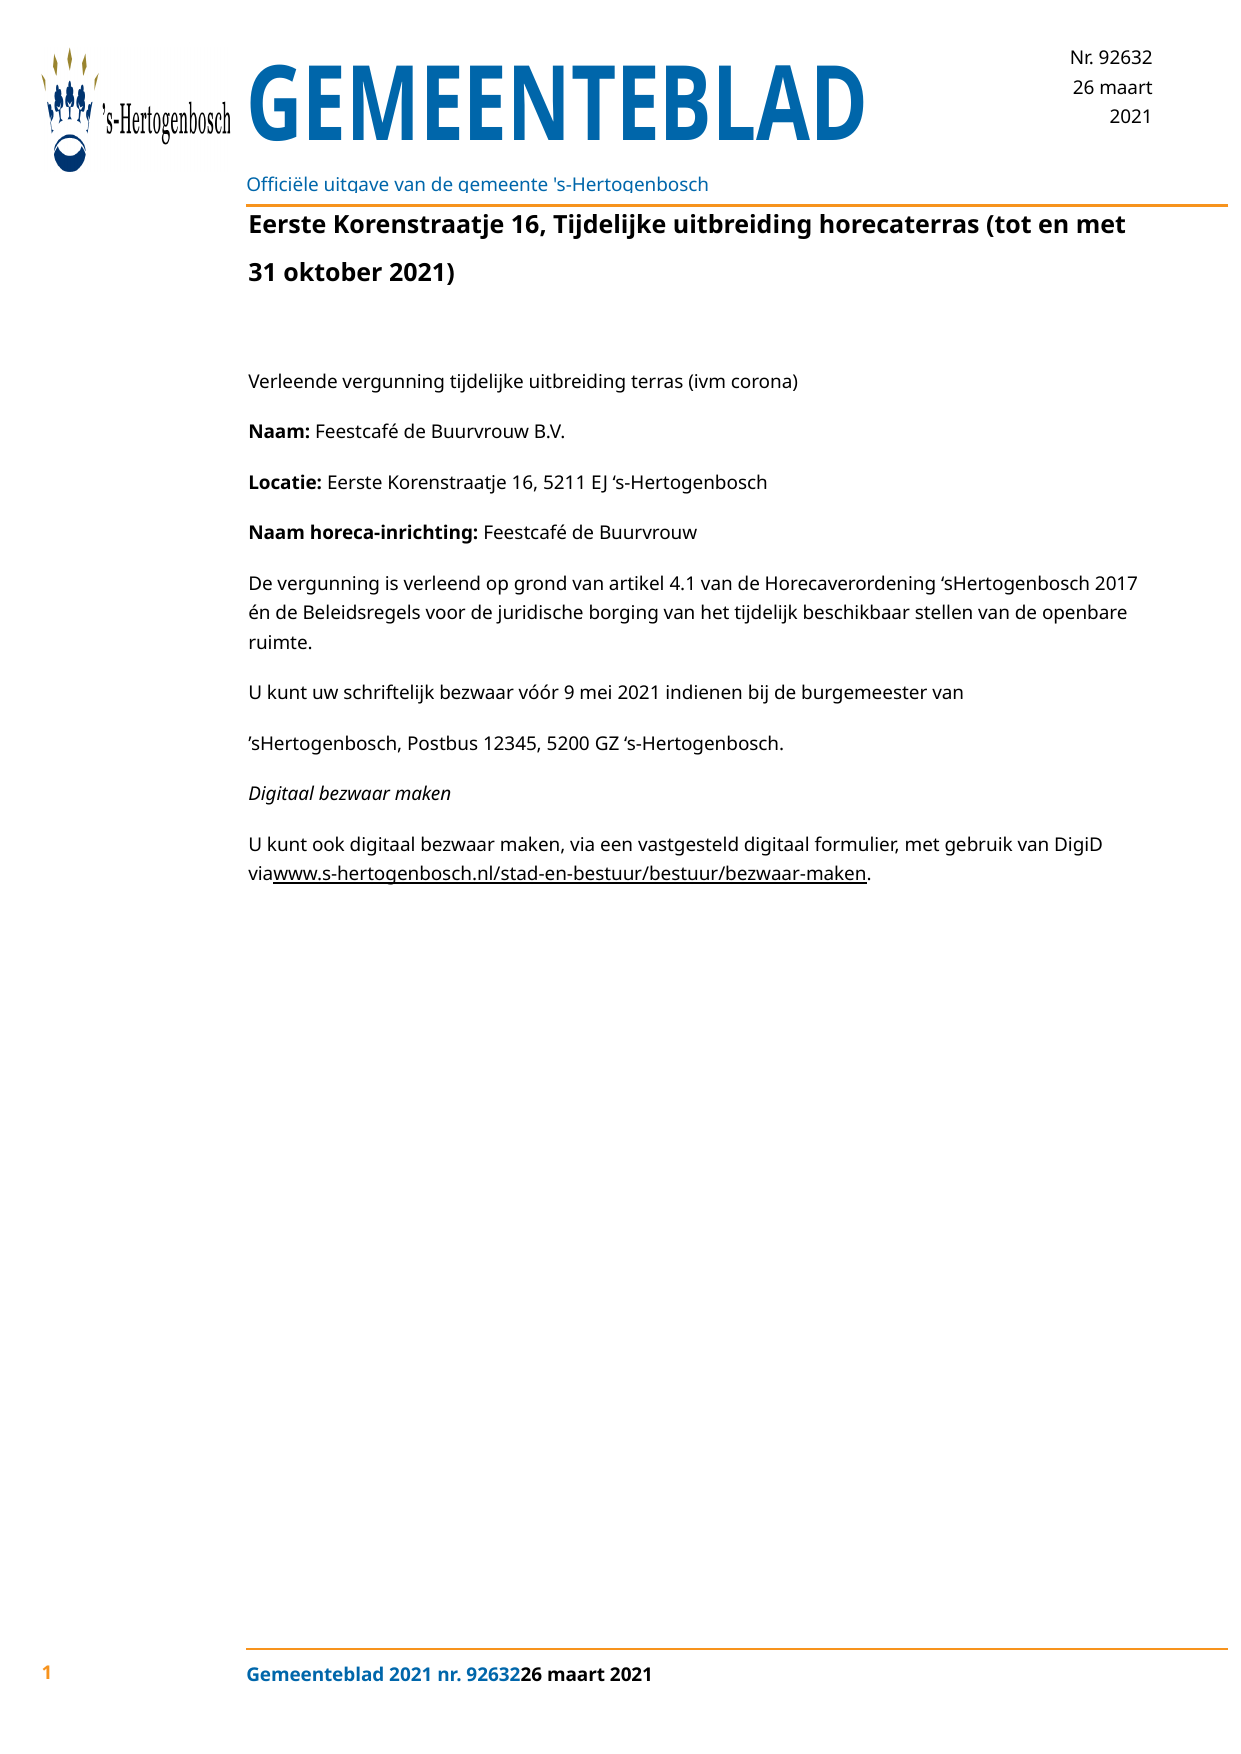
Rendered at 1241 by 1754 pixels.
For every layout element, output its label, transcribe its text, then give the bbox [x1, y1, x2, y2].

text U kunt ook digitaal bezwaar maken, via een vastgesteld digitaal formulier, met gebruik van DigiD viawww.s-hertogenbosch.nl/stad-en-bestuur/bestuur/bezwaar-maken. [248, 831, 1152, 886]
picture [41, 47, 231, 172]
text Verleende vergunning tijdelijke uitbreiding terras (ivm corona) [248, 368, 1152, 394]
text Locatie: Eerste Korenstraatje 16, 5211 EJ ‘s-Hertogenbosch [248, 469, 1152, 495]
text De vergunning is verleend op grond van artikel 4.1 van de Horecaverordening ‘sHertogenbosch 2017 én de Beleidsregels voor de juridische borging van het tijdelijk beschikbaar stellen van de openbare ruimte. [248, 570, 1152, 655]
text U kunt uw schriftelijk bezwaar vóór 9 mei 2021 indienen bij de burgemeester van [248, 679, 1152, 705]
text Naam: Feestcafé de Buurvrouw B.V. [248, 419, 1152, 444]
text Digitaal bezwaar maken [248, 780, 1152, 806]
text Naam horeca-inrichting: Feestcafé de Buurvrouw [248, 519, 1152, 545]
text Eerste Korenstraatje 16, Tijdelijke uitbreiding horecaterras (tot en met 31 oktober 2021) [248, 207, 1152, 288]
text ’sHertogenbosch, Postbus 12345, 5200 GZ ‘s-Hertogenbosch. [248, 730, 1152, 756]
